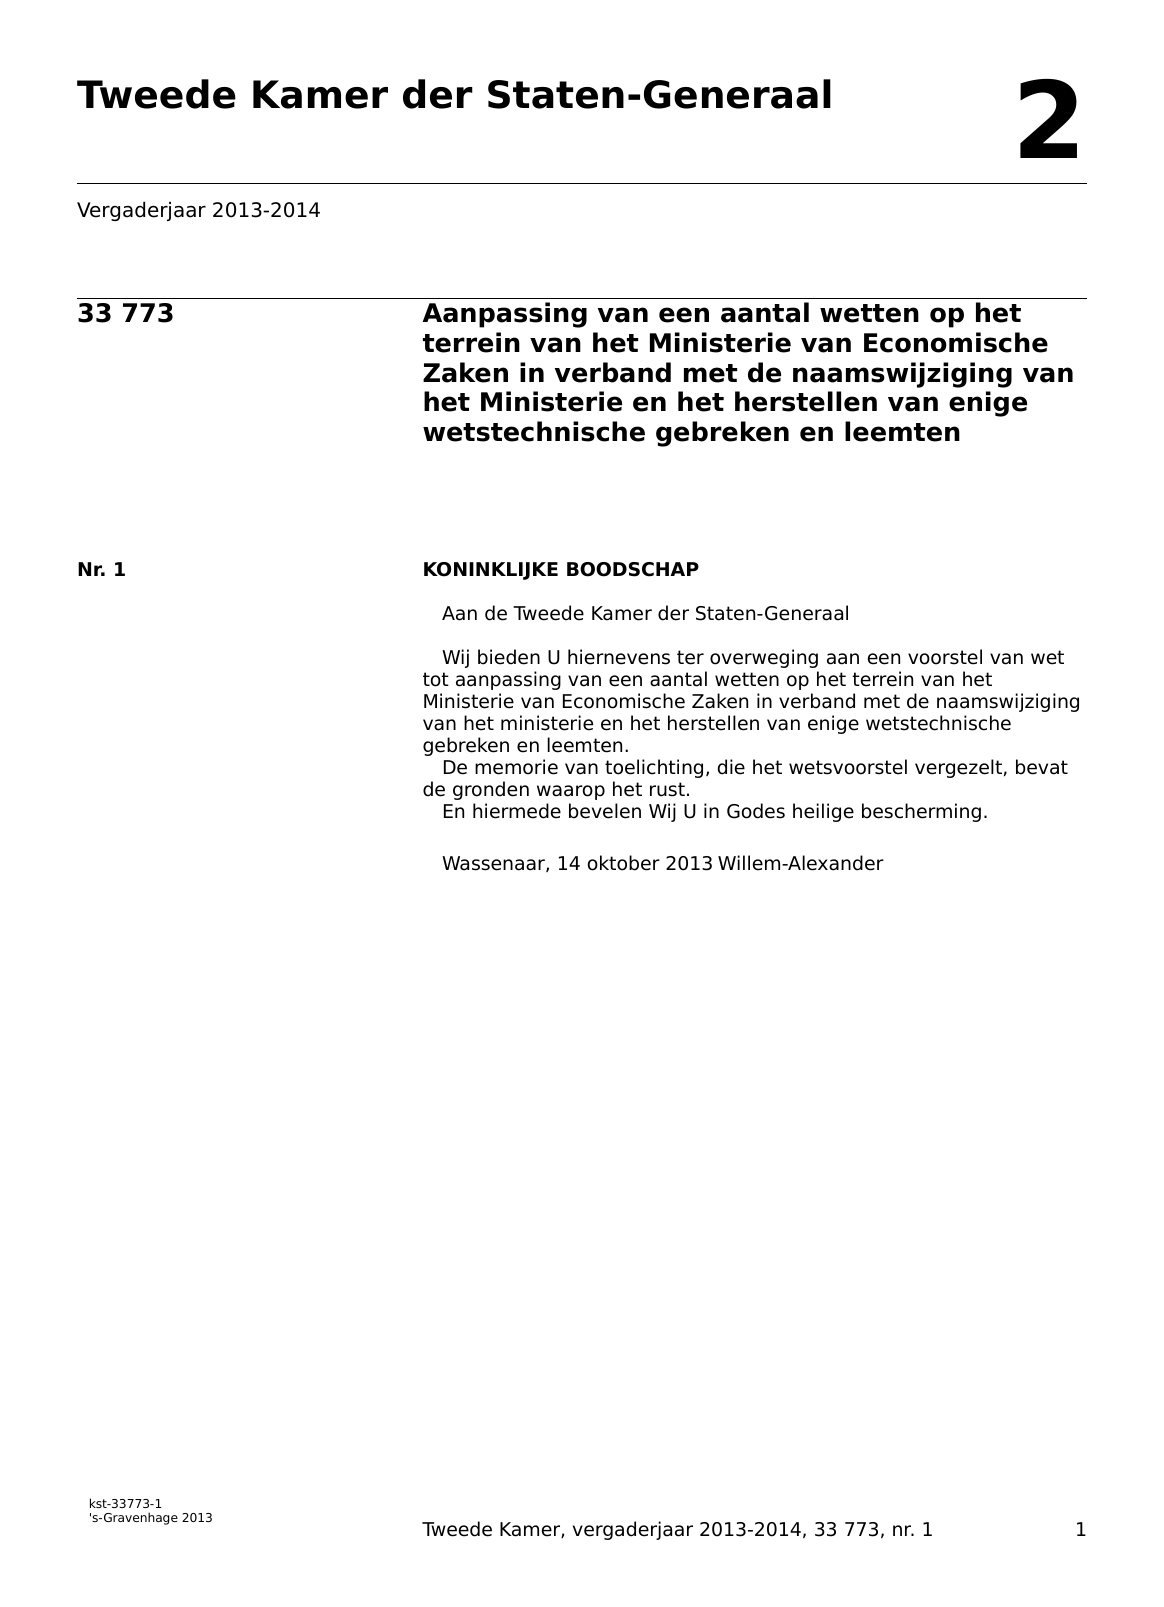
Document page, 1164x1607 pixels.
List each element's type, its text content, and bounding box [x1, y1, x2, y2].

text Wassenaar, 14 oktober 2013 Willem-Alexander [422, 853, 1087, 874]
subtitle 33 773 Aanpassing van een aantal wetten op het terrein van het Ministerie van Economische Zaken in verband met de naamswijziging van het Ministerie en het herstellen van enige wetstechnische gebreken en leemten [77, 299, 1087, 447]
subtitle Nr. 1 KONINKLIJKE BOODSCHAP [77, 558, 1087, 580]
text kst-33773-1 [88, 1497, 323, 1511]
table_header 2 [886, 59, 1087, 183]
text 's-Gravenhage 2013 [88, 1511, 323, 1525]
text En hiermede bevelen Wij U in Godes heilige bescherming. [422, 801, 1087, 823]
text De memorie van toelichting, die het wetsvoorstel vergezelt, bevat de gronden waarop het rust. [422, 757, 1087, 801]
table_cell Vergaderjaar 2013-2014 [77, 184, 1087, 298]
text Aan de Tweede Kamer der Staten-Generaal [422, 603, 1087, 624]
table_header Tweede Kamer der Staten-Generaal [77, 59, 886, 183]
text Wij bieden U hiernevens ter overweging aan een voorstel van wet tot aanpassing van een aantal wetten op het terrein van het Ministerie van Economische Zaken in verband met de naamswijziging van het ministerie en het herstellen van enige wetstechnische gebreken en leemten. [422, 647, 1087, 757]
